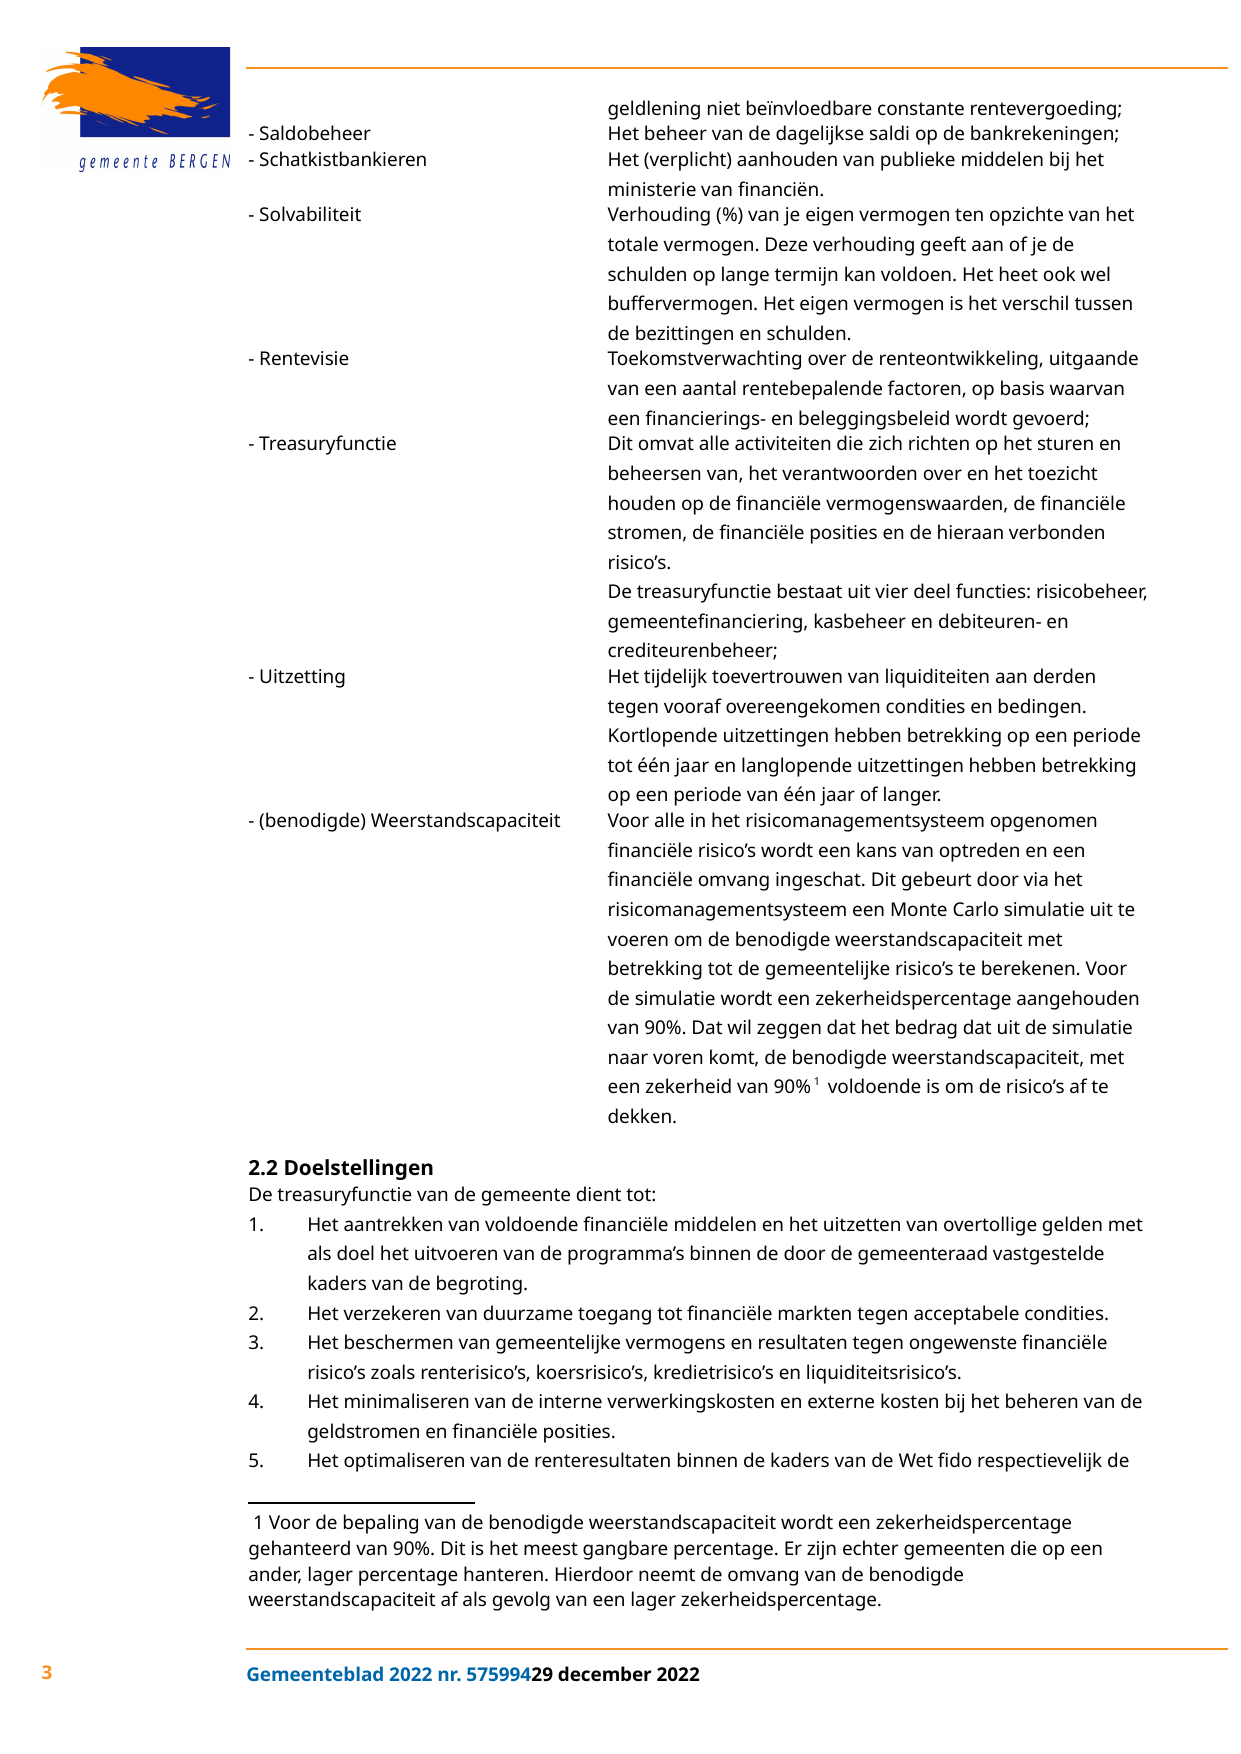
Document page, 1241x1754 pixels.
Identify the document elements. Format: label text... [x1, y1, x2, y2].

table_cell Het tijdelijk toevertrouwen van liquiditeiten aan derden tegen vooraf overeengekomen condities en bedingen. Kortlopende uitzettingen hebben betrekking op een periode tot één jaar en langlopende uitzettingen hebben betrekking op een periode van één jaar of langer. [608, 663, 1152, 807]
table_cell geldlening niet beïnvloedbare constante rentevergoeding; [608, 95, 1152, 121]
table_cell Verhouding (%) van je eigen vermogen ten opzichte van het totale vermogen. Deze verhouding geeft aan of je de schulden op lange termijn kan voldoen. Het heet ook wel buffervermogen. Het eigen vermogen is het verschil tussen de bezittingen en schulden. [608, 202, 1152, 346]
list Het beschermen van gemeentelijke vermogens en resultaten tegen ongewenste financiële risico’s zoals renterisico’s, koersrisico’s, kredietrisico’s en liquiditeitsrisico’s. [248, 1329, 1152, 1385]
table_cell Dit omvat alle activiteiten die zich richten op het sturen en beheersen van, het verantwoorden over en het toezicht houden op de financiële vermogenswaarden, de financiële stromen, de financiële posities en de hieraan verbonden risico’s. De treasuryfunctie bestaat uit vier deel functies: risicobeheer, gemeentefinanciering, kasbeheer en debiteuren- en crediteurenbeheer; [608, 431, 1152, 663]
text De treasuryfunctie van de gemeente dient tot: [248, 1181, 1152, 1207]
list Het optimaliseren van de renteresultaten binnen de kaders van de Wet fido respectievelijk de [248, 1448, 1152, 1473]
table_cell Het beheer van de dagelijkse saldi op de bankrekeningen; [608, 121, 1152, 146]
table_cell Voor alle in het risicomanagementsysteem opgenomen financiële risico’s wordt een kans van optreden en een financiële omvang ingeschat. Dit gebeurt door via het risicomanagementsysteem een Monte Carlo simulatie uit te voeren om de benodigde weerstandscapaciteit met betrekking tot de gemeentelijke risico’s te berekenen. Voor de simulatie wordt een zekerheidspercentage aangehouden van 90%. Dat wil zeggen dat het bedrag dat uit de simulatie naar voren komt, de benodigde weerstandscapaciteit, met een zekerheid van 90% voldoende is om de risico’s af te dekken. [608, 808, 1152, 1129]
table_cell - Rentevisie [248, 346, 607, 431]
table_cell - Solvabiliteit [248, 202, 607, 346]
list Het minimaliseren van de interne verwerkingskosten en externe kosten bij het beheren van de geldstromen en financiële posities. [248, 1388, 1152, 1444]
table_cell - (benodigde) Weerstandscapaciteit [248, 808, 607, 1129]
picture [41, 47, 231, 172]
table_cell Toekomstverwachting over de renteontwikkeling, uitgaande van een aantal rentebepalende factoren, op basis waarvan een financierings- en beleggingsbeleid wordt gevoerd; [608, 346, 1152, 431]
table_cell - Saldobeheer [248, 121, 607, 146]
text 2.2 Doelstellingen [248, 1153, 1152, 1181]
list Het aantrekken van voldoende financiële middelen en het uitzetten van overtollige gelden met als doel het uitvoeren van de programma’s binnen de door de gemeenteraad vastgestelde kaders van de begroting. [248, 1211, 1152, 1296]
table_cell - Uitzetting [248, 663, 607, 807]
table_cell - Schatkistbankieren [248, 146, 607, 202]
table_cell [248, 95, 607, 121]
list Het verzekeren van duurzame toegang tot financiële markten tegen acceptabele condities. [248, 1300, 1152, 1326]
table_cell - Treasuryfunctie [248, 431, 607, 663]
table_cell Het (verplicht) aanhouden van publieke middelen bij het ministerie van financiën. [608, 146, 1152, 202]
